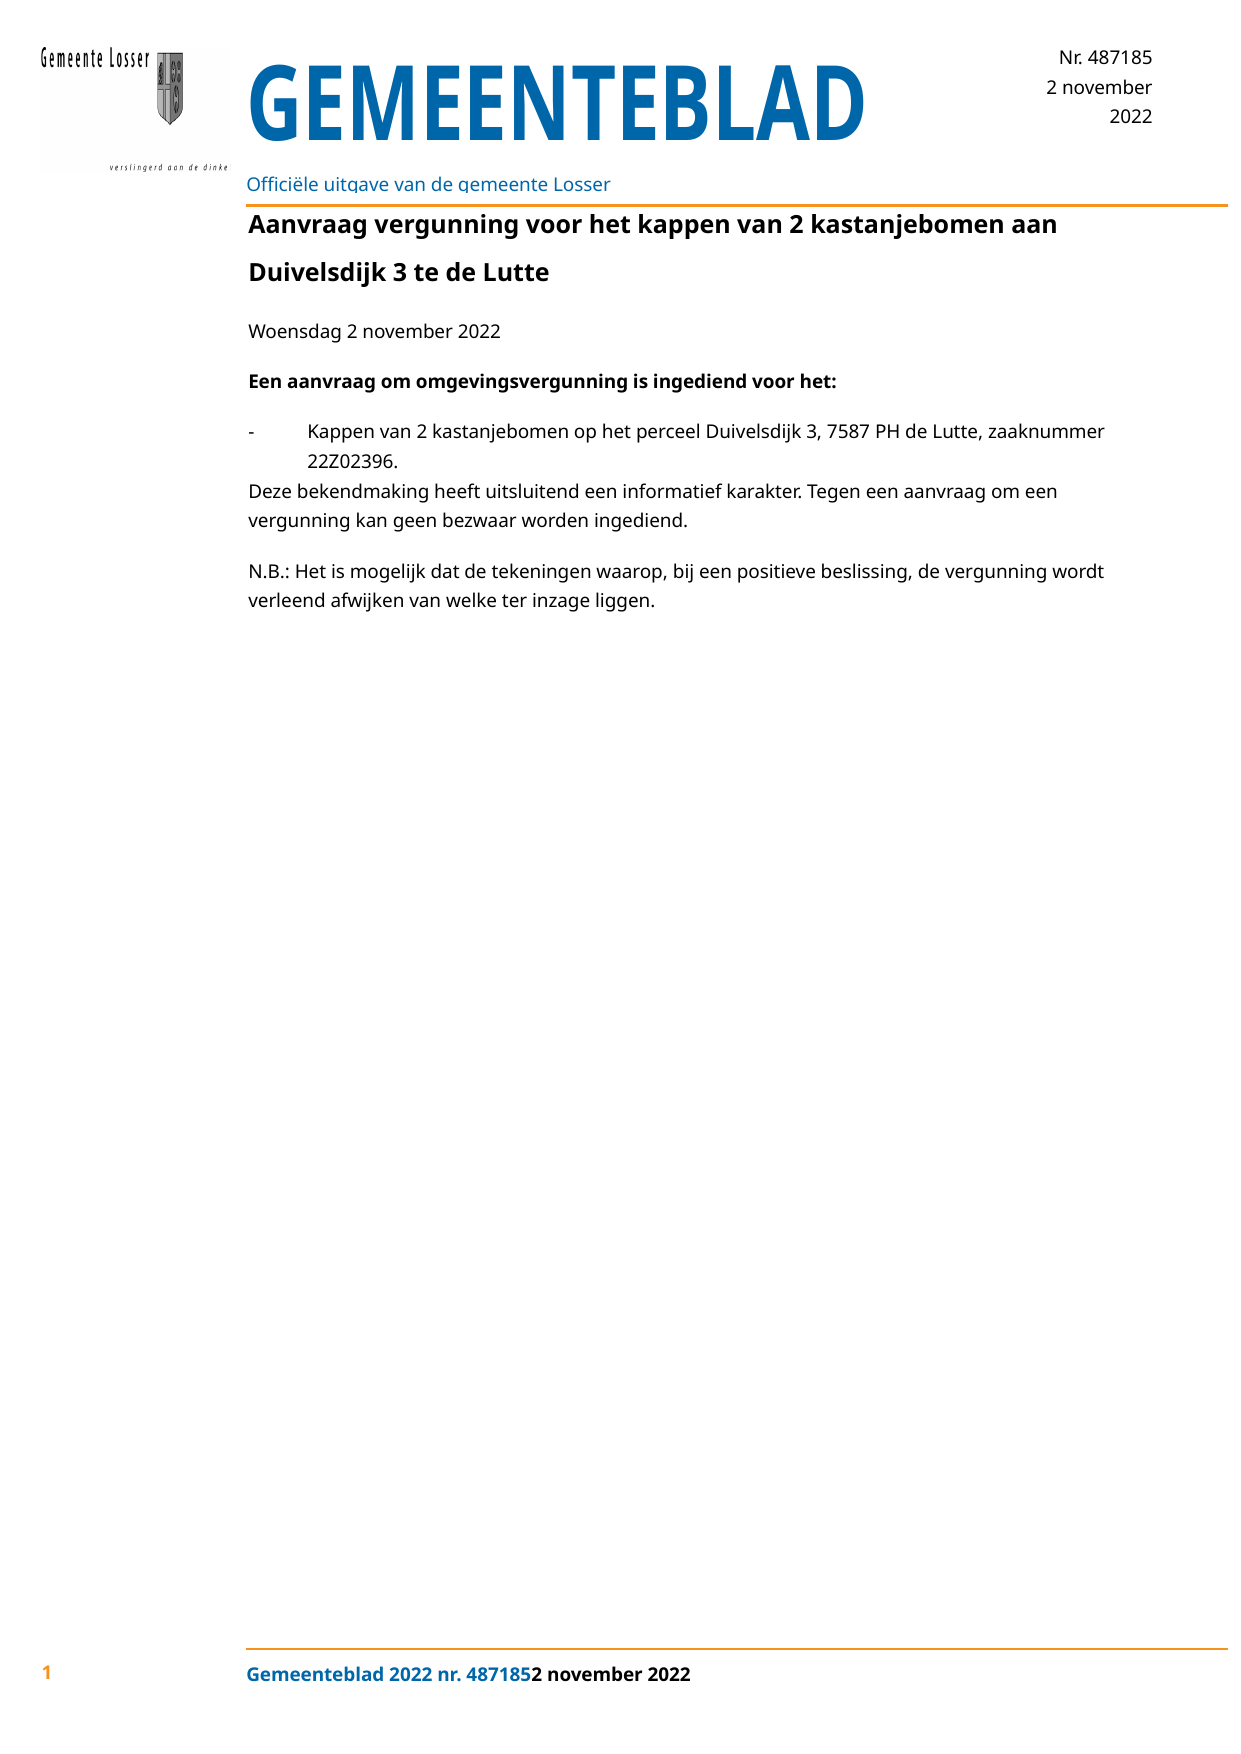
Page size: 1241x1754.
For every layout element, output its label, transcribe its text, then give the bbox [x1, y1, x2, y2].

text Aanvraag vergunning voor het kappen van 2 kastanjebomen aan Duivelsdijk 3 te de Lutte [248, 207, 1152, 288]
text N.B.: Het is mogelijk dat de tekeningen waarop, bij een positieve beslissing, de vergunning wordt verleend afwijken van welke ter inzage liggen. [248, 558, 1152, 613]
text Een aanvraag om omgevingsvergunning is ingediend voor het: [248, 368, 1152, 394]
list Kappen van 2 kastanjebomen op het perceel Duivelsdijk 3, 7587 PH de Lutte, zaaknummer 22Z02396. [248, 419, 1152, 474]
picture [41, 47, 231, 172]
text Woensdag 2 november 2022 [248, 318, 1152, 344]
text Deze bekendmaking heeft uitsluitend een informatief karakter. Tegen een aanvraag om een vergunning kan geen bezwaar worden ingediend. [248, 478, 1152, 533]
